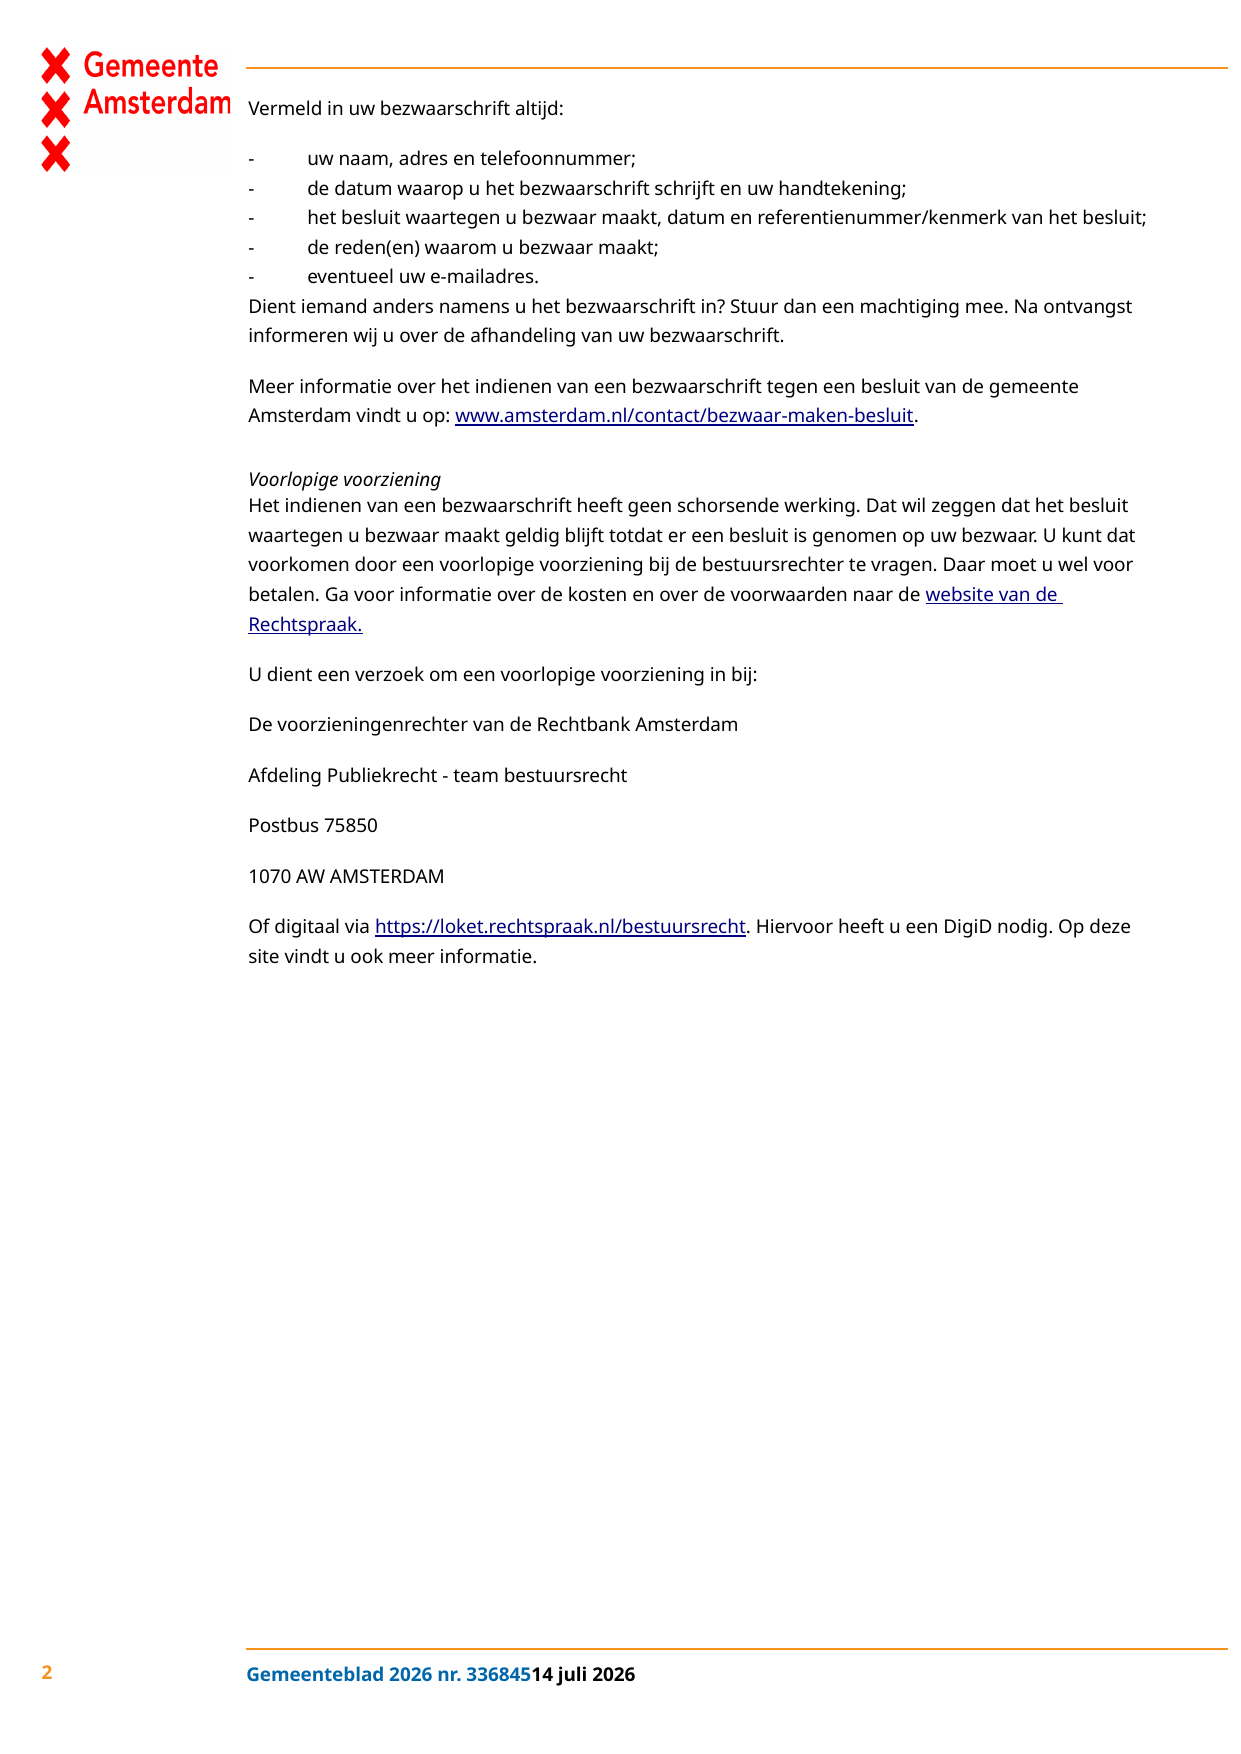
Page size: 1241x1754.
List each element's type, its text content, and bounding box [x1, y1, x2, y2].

text Of digitaal via https://loket.rechtspraak.nl/bestuursrecht. Hiervoor heeft u een DigiD nodig. Op deze site vindt u ook meer informatie. [248, 913, 1152, 968]
text 1070 AW AMSTERDAM [248, 863, 1152, 888]
text Voorlopige voorziening [248, 467, 1152, 492]
text De voorzieningenrechter van de Rechtbank Amsterdam [248, 712, 1152, 737]
picture [41, 47, 231, 172]
list eventueel uw e-mailadres. [248, 263, 1152, 289]
text Postbus 75850 [248, 812, 1152, 838]
list het besluit waartegen u bezwaar maakt, datum en referentienummer/kenmerk van het besluit; [248, 204, 1152, 230]
text Dient iemand anders namens u het bezwaarschrift in? Stuur dan een machtiging mee. Na ontvangst informeren wij u over de afhandeling van uw bezwaarschrift. [248, 293, 1152, 348]
list uw naam, adres en telefoonnummer; [248, 145, 1152, 171]
list de reden(en) waarom u bezwaar maakt; [248, 234, 1152, 260]
text Het indienen van een bezwaarschrift heeft geen schorsende werking. Dat wil zeggen dat het besluit waartegen u bezwaar maakt geldig blijft totdat er een besluit is genomen op uw bezwaar. U kunt dat voorkomen door een voorlopige voorziening bij de bestuursrechter te vragen. Daar moet u wel voor betalen. Ga voor informatie over de kosten en over de voorwaarden naar de website van de Rechtspraak. [248, 492, 1152, 636]
text Vermeld in uw bezwaarschrift altijd: [248, 95, 1152, 121]
text Meer informatie over het indienen van een bezwaarschrift tegen een besluit van de gemeente Amsterdam vindt u op: www.amsterdam.nl/contact/bezwaar-maken-besluit. [248, 373, 1152, 428]
text Afdeling Publiekrecht - team bestuursrecht [248, 762, 1152, 788]
list de datum waarop u het bezwaarschrift schrijft en uw handtekening; [248, 175, 1152, 201]
text U dient een verzoek om een voorlopige voorziening in bij: [248, 661, 1152, 687]
